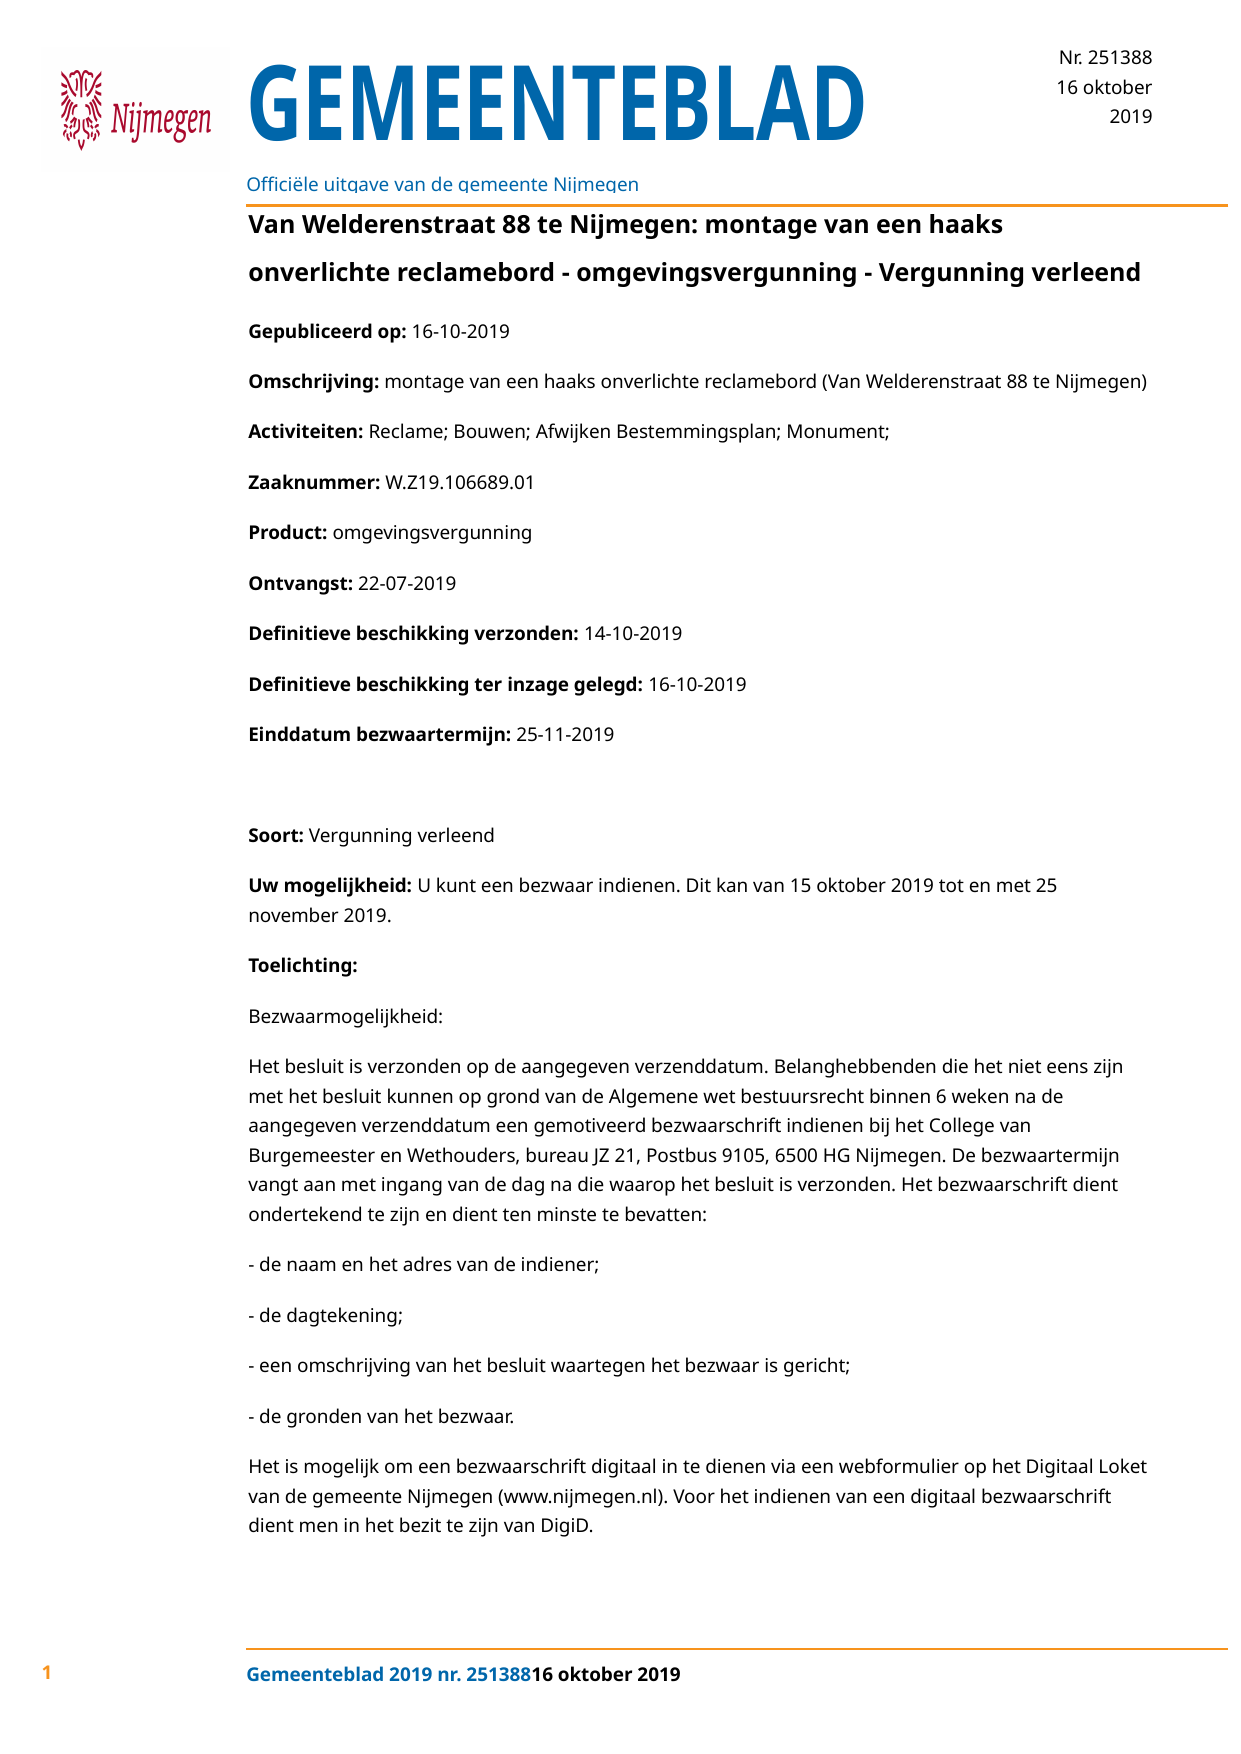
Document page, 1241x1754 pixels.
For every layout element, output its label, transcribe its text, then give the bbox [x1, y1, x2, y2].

text - de gronden van het bezwaar. [248, 1403, 1152, 1429]
text Omschrijving: montage van een haaks onverlichte reclamebord (Van Welderenstraat 88 te Nijmegen) [248, 368, 1152, 394]
text Van Welderenstraat 88 te Nijmegen: montage van een haaks onverlichte reclamebord - omgevingsvergunning - Vergunning verleend [248, 207, 1152, 288]
text Zaaknummer: W.Z19.106689.01 [248, 469, 1152, 495]
text Definitieve beschikking ter inzage gelegd: 16-10-2019 [248, 671, 1152, 697]
text - de naam en het adres van de indiener; [248, 1252, 1152, 1277]
text - de dagtekening; [248, 1302, 1152, 1328]
text - een omschrijving van het besluit waartegen het bezwaar is gericht; [248, 1352, 1152, 1378]
text Gepubliceerd op: 16-10-2019 [248, 318, 1152, 344]
text Het besluit is verzonden op de aangegeven verzenddatum. Belanghebbenden die het niet eens zijn met het besluit kunnen op grond van de Algemene wet bestuursrecht binnen 6 weken na de aangegeven verzenddatum een gemotiveerd bezwaarschrift indienen bij het College van Burgemeester en Wethouders, bureau JZ 21, Postbus 9105, 6500 HG Nijmegen. De bezwaartermijn vangt aan met ingang van de dag na die waarop het besluit is verzonden. Het bezwaarschrift dient ondertekend te zijn en dient ten minste te bevatten: [248, 1053, 1152, 1227]
text Toelichting: [248, 952, 1152, 978]
text Ontvangst: 22-07-2019 [248, 570, 1152, 596]
text Product: omgevingsvergunning [248, 519, 1152, 545]
picture [41, 47, 231, 172]
text Einddatum bezwaartermijn: 25-11-2019 [248, 721, 1152, 747]
text Uw mogelijkheid: U kunt een bezwaar indienen. Dit kan van 15 oktober 2019 tot en met 25 november 2019. [248, 872, 1152, 928]
text Activiteiten: Reclame; Bouwen; Afwijken Bestemmingsplan; Monument; [248, 419, 1152, 444]
text Definitieve beschikking verzonden: 14-10-2019 [248, 620, 1152, 646]
text Soort: Vergunning verleend [248, 822, 1152, 848]
text Het is mogelijk om een bezwaarschrift digitaal in te dienen via een webformulier op het Digitaal Loket van de gemeente Nijmegen (www.nijmegen.nl). Voor het indienen van een digitaal bezwaarschrift dient men in het bezit te zijn van DigiD. [248, 1453, 1152, 1538]
text Bezwaarmogelijkheid: [248, 1003, 1152, 1029]
